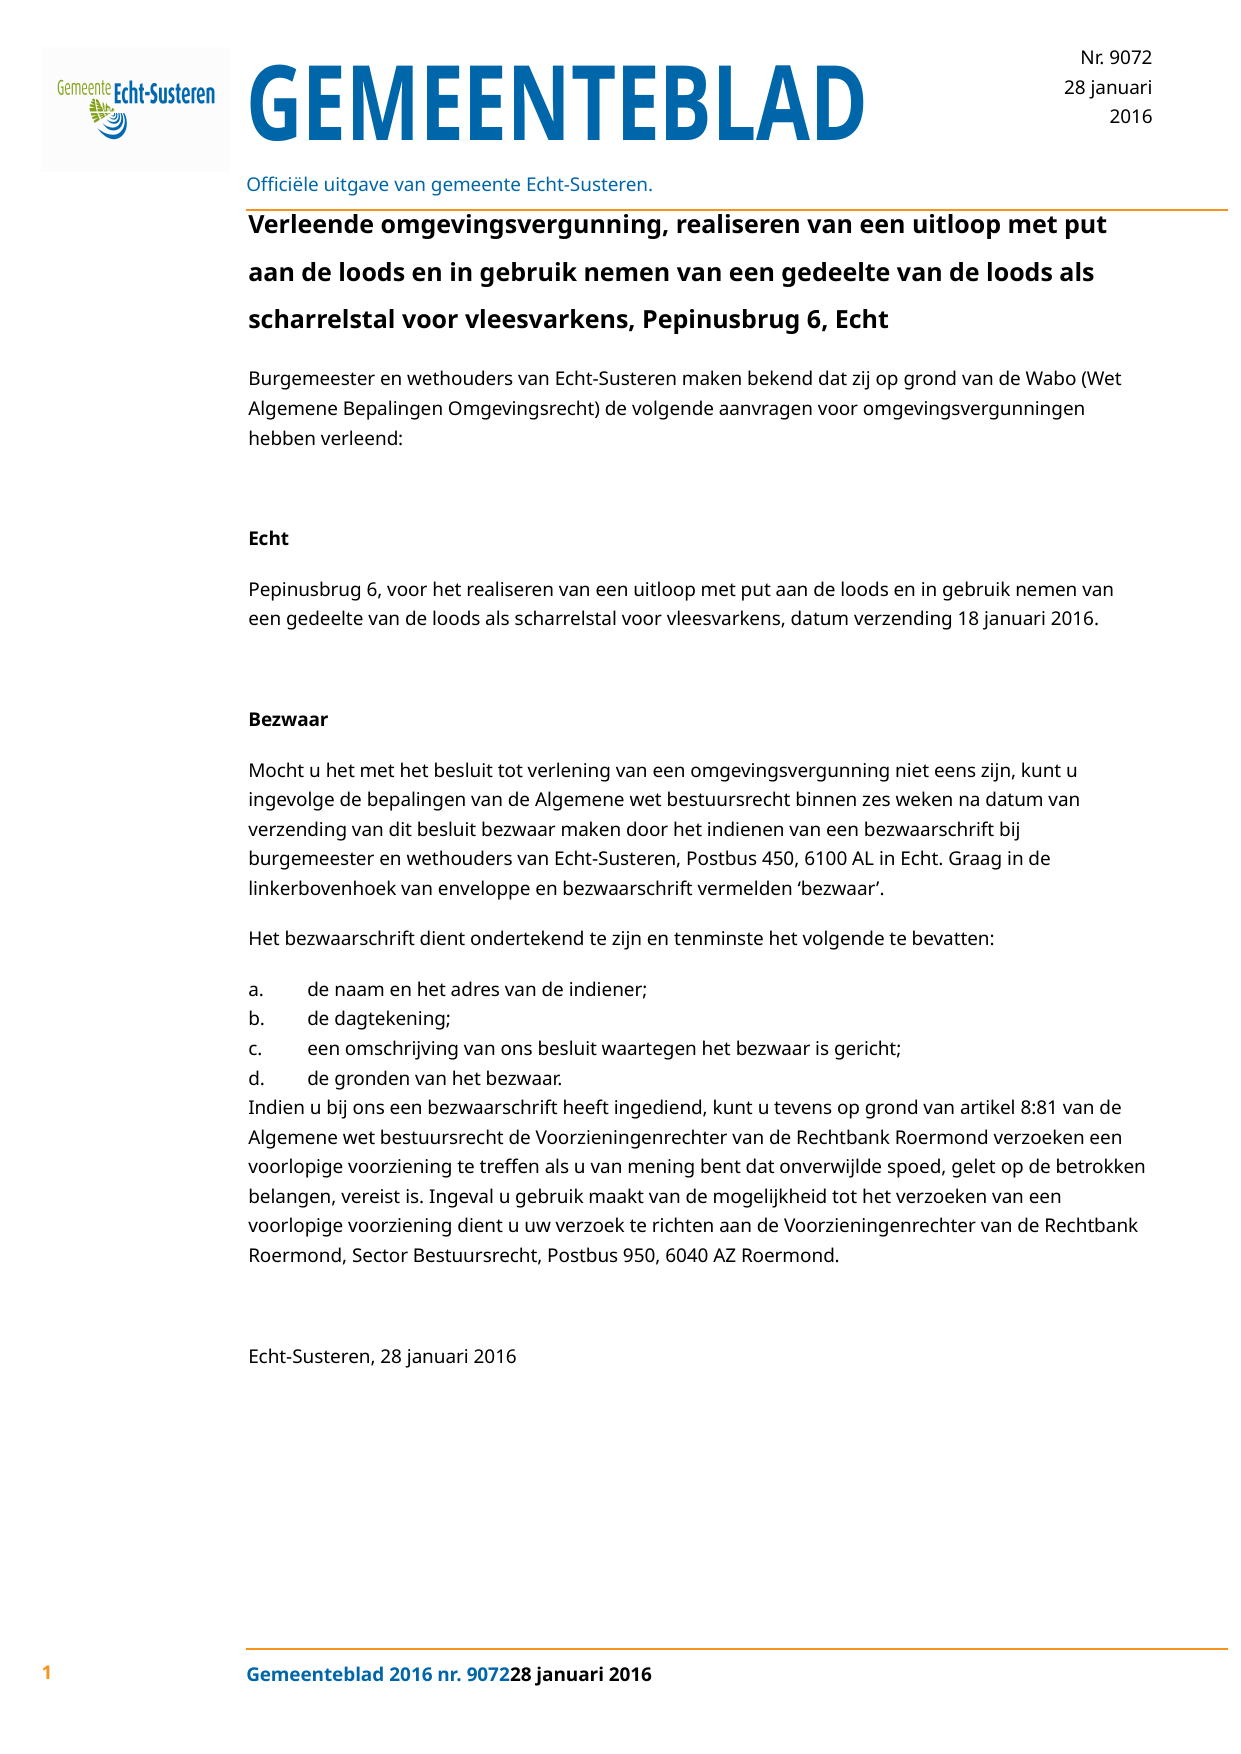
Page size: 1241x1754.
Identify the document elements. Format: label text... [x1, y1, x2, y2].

text Echt-Susteren, 28 januari 2016 [248, 1343, 1152, 1369]
list een omschrijving van ons besluit waartegen het bezwaar is gericht; [248, 1035, 1152, 1061]
list de naam en het adres van de indiener; [248, 976, 1152, 1002]
text Indien u bij ons een bezwaarschrift heeft ingediend, kunt u tevens op grond van artikel 8:81 van de Algemene wet bestuursrecht de Voorzieningenrechter van de Rechtbank Roermond verzoeken een voorlopige voorziening te treffen als u van mening bent dat onverwijlde spoed, gelet op de betrokken belangen, vereist is. Ingeval u gebruik maakt van de mogelijkheid tot het verzoeken van een voorlopige voorziening dient u uw verzoek te richten aan de Voorzieningenrechter van de Rechtbank Roermond, Sector Bestuursrecht, Postbus 950, 6040 AZ Roermond. [248, 1094, 1152, 1268]
list de gronden van het bezwaar. [248, 1065, 1152, 1090]
text Bezwaar [248, 706, 1152, 732]
text Het bezwaarschrift dient ondertekend te zijn en tenminste het volgende te bevatten: [248, 926, 1152, 951]
text Burgemeester en wethouders van Echt-Susteren maken bekend dat zij op grond van de Wabo (Wet Algemene Bepalingen Omgevingsrecht) de volgende aanvragen voor omgevingsvergunningen hebben verleend: [248, 366, 1152, 450]
text Mocht u het met het besluit tot verlening van een omgevingsvergunning niet eens zijn, kunt u ingevolge de bepalingen van de Algemene wet bestuursrecht binnen zes weken na datum van verzending van dit besluit bezwaar maken door het indienen van een bezwaarschrift bij burgemeester en wethouders van Echt-Susteren, Postbus 450, 6100 AL in Echt. Graag in de linkerbovenhoek van enveloppe en bezwaarschrift vermelden ‘bezwaar’. [248, 757, 1152, 901]
picture [41, 47, 231, 172]
text Verleende omgevingsvergunning, realiseren van een uitloop met put aan de loods en in gebruik nemen van een gedeelte van de loods als scharrelstal voor vleesvarkens, Pepinusbrug 6, Echt [248, 211, 1152, 336]
text Echt [248, 526, 1152, 551]
list de dagtekening; [248, 1006, 1152, 1031]
text Pepinusbrug 6, voor het realiseren van een uitloop met put aan de loods en in gebruik nemen van een gedeelte van de loods als scharrelstal voor vleesvarkens, datum verzending 18 januari 2016. [248, 576, 1152, 631]
